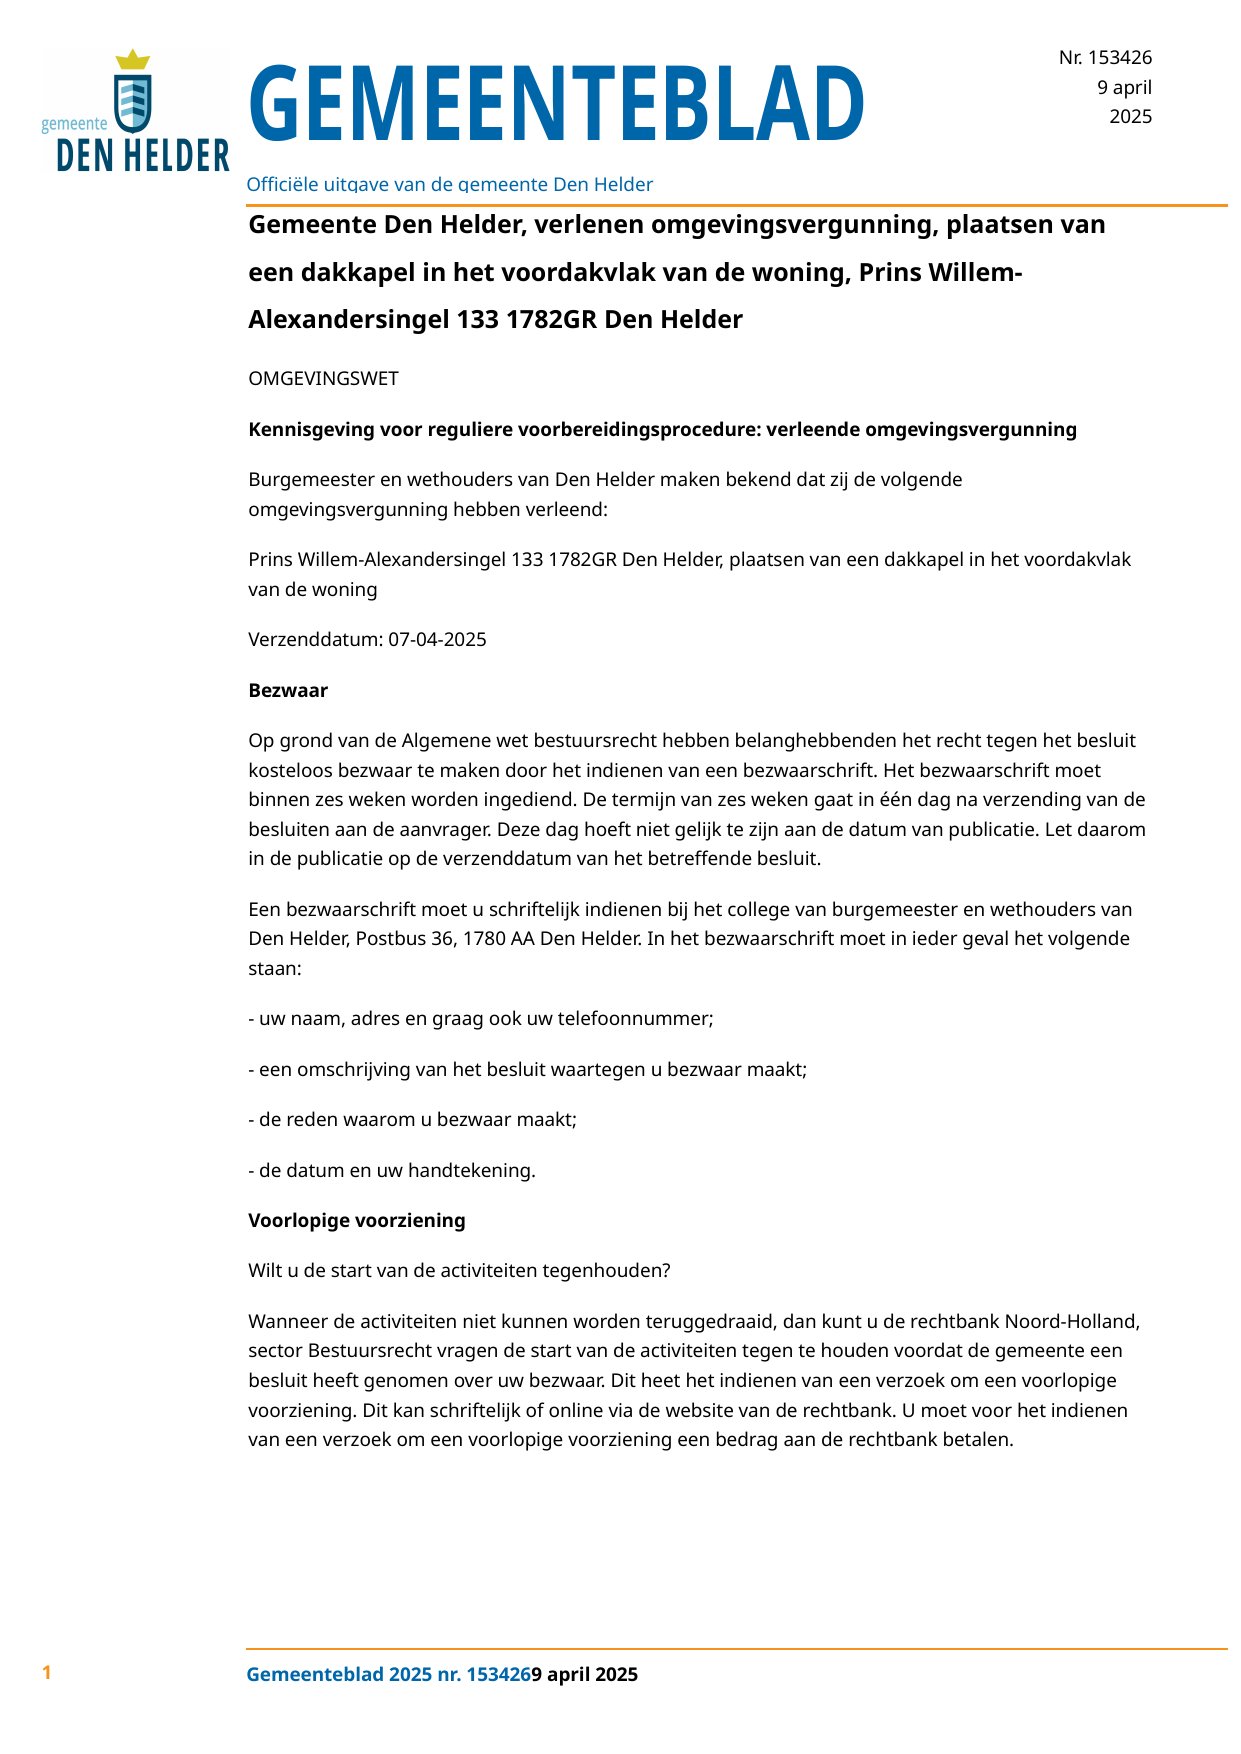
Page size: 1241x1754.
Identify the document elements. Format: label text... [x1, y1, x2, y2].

text - de datum en uw handtekening. [248, 1157, 1152, 1182]
text Verzenddatum: 07-04-2025 [248, 626, 1152, 652]
text Voorlopige voorziening [248, 1207, 1152, 1233]
text Kennisgeving voor reguliere voorbereidingsprocedure: verleende omgevingsvergunning [248, 416, 1152, 442]
picture [41, 47, 231, 172]
text Wanneer de activiteiten niet kunnen worden teruggedraaid, dan kunt u de rechtbank Noord-Holland, sector Bestuursrecht vragen de start van de activiteiten tegen te houden voordat de gemeente een besluit heeft genomen over uw bezwaar. Dit heet het indienen van een verzoek om een voorlopige voorziening. Dit kan schriftelijk of online via de website van de rechtbank. U moet voor het indienen van een verzoek om een voorlopige voorziening een bedrag aan de rechtbank betalen. [248, 1308, 1152, 1452]
text - uw naam, adres en graag ook uw telefoonnummer; [248, 1006, 1152, 1031]
text Gemeente Den Helder, verlenen omgevingsvergunning, plaatsen van een dakkapel in het voordakvlak van de woning, Prins Willem-Alexandersingel 133 1782GR Den Helder [248, 207, 1152, 336]
text Een bezwaarschrift moet u schriftelijk indienen bij het college van burgemeester en wethouders van Den Helder, Postbus 36, 1780 AA Den Helder. In het bezwaarschrift moet in ieder geval het volgende staan: [248, 896, 1152, 981]
picture [220, 160, 224, 172]
text Wilt u de start van de activiteiten tegenhouden? [248, 1258, 1152, 1283]
picture [130, 157, 135, 172]
text - een omschrijving van het besluit waartegen u bezwaar maakt; [248, 1056, 1152, 1082]
text Op grond van de Algemene wet bestuursrecht hebben belanghebbenden het recht tegen het besluit kosteloos bezwaar te maken door het indienen van een bezwaarschrift. Het bezwaarschrift moet binnen zes weken worden ingediend. De termijn van zes weken gaat in één dag na verzending van de besluiten aan de aanvrager. Deze dag hoeft niet gelijk te zijn aan de datum van publicatie. Let daarom in de publicatie op de verzenddatum van het betreffende besluit. [248, 727, 1152, 871]
text Prins Willem-Alexandersingel 133 1782GR Den Helder, plaatsen van een dakkapel in het voordakvlak van de woning [248, 546, 1152, 602]
picture [182, 144, 187, 165]
picture [100, 154, 106, 172]
picture [63, 144, 68, 165]
text - de reden waarom u bezwaar maakt; [248, 1106, 1152, 1132]
text Burgemeester en wethouders van Den Helder maken bekend dat zij de volgende omgevingsvergunning hebben verleend: [248, 466, 1152, 522]
text Bezwaar [248, 677, 1152, 702]
text OMGEVINGSWET [248, 366, 1152, 391]
